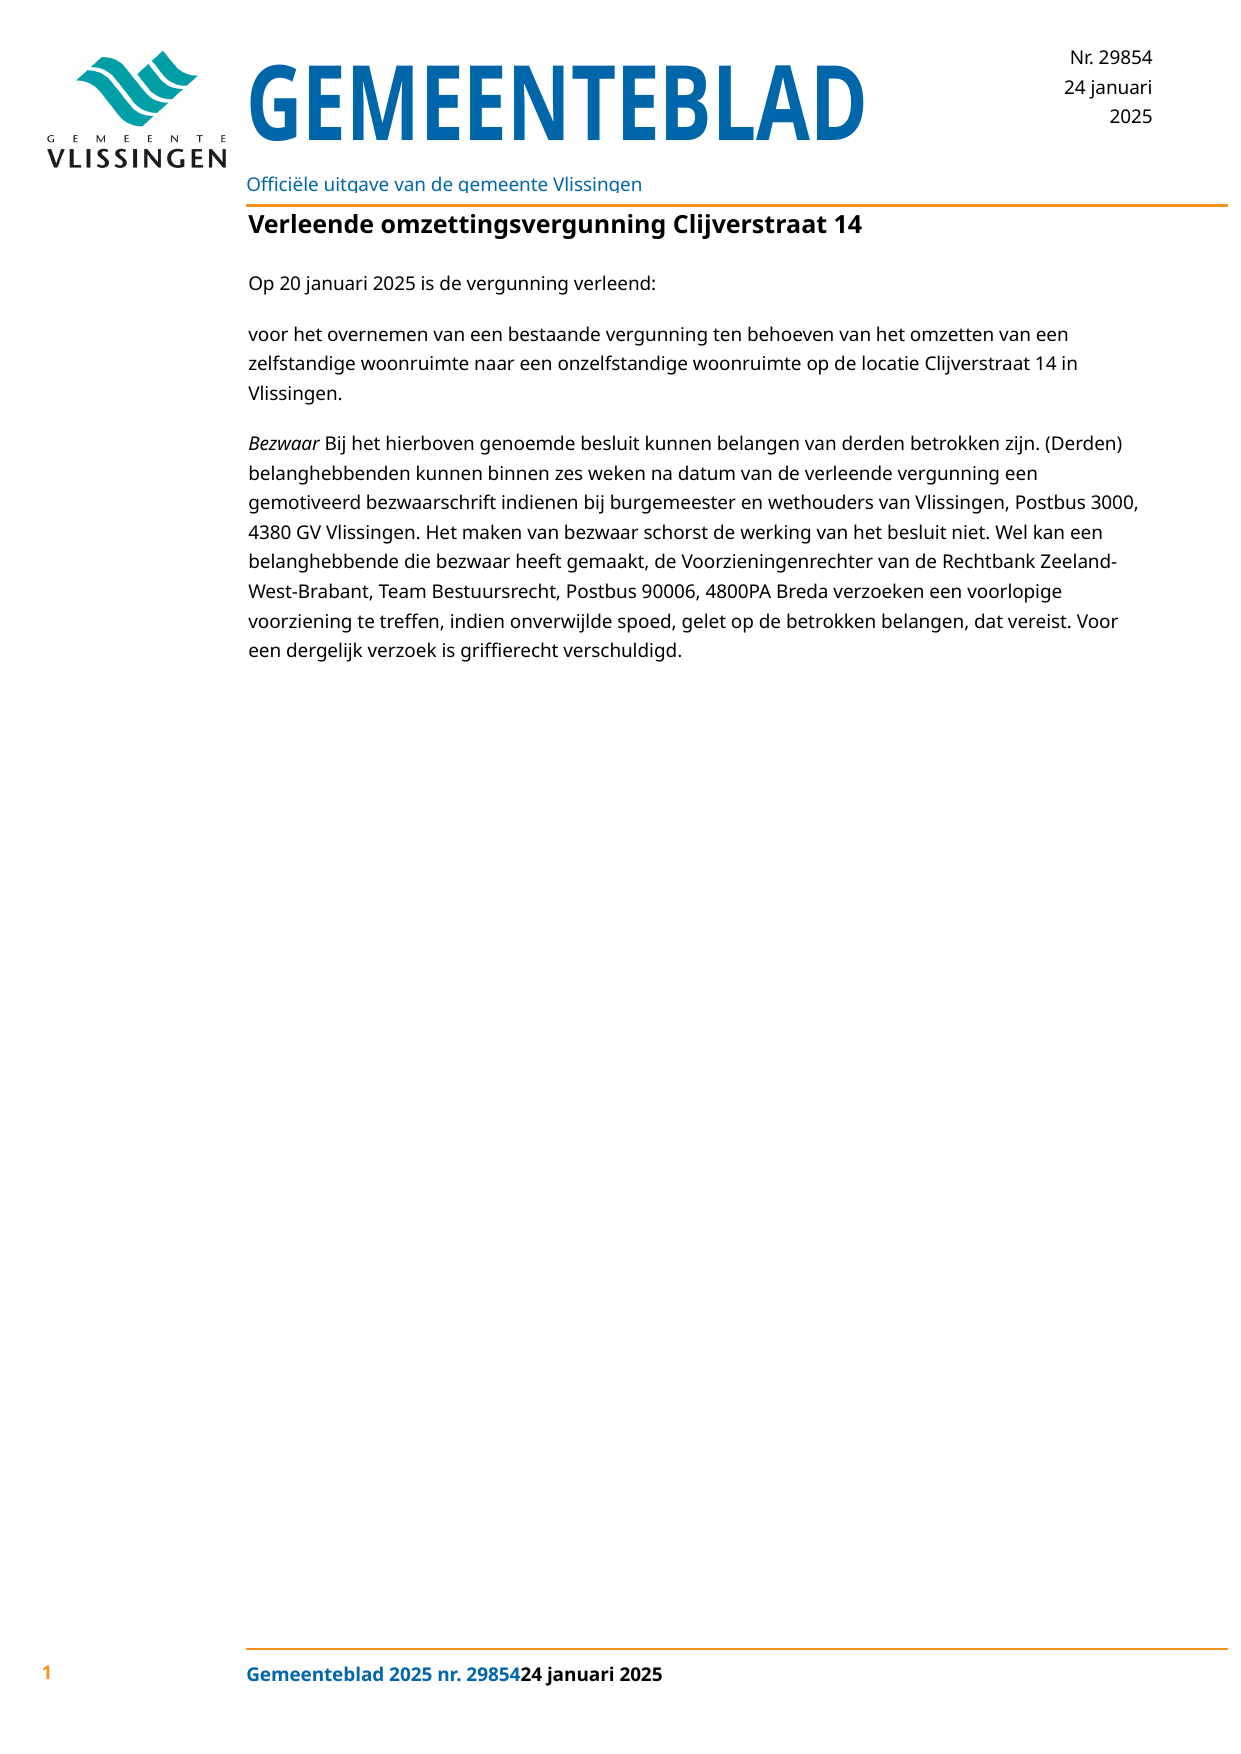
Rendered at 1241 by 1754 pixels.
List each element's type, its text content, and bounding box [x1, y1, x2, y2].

text Bezwaar Bij het hierboven genoemde besluit kunnen belangen van derden betrokken zijn. (Derden) belanghebbenden kunnen binnen zes weken na datum van de verleende vergunning een gemotiveerd bezwaarschrift indienen bij burgemeester en wethouders van Vlissingen, Postbus 3000, 4380 GV Vlissingen. Het maken van bezwaar schorst de werking van het besluit niet. Wel kan een belanghebbende die bezwaar heeft gemaakt, de Voorzieningenrechter van de Rechtbank Zeeland-West-Brabant, Team Bestuursrecht, Postbus 90006, 4800PA Breda verzoeken een voorlopige voorziening te treffen, indien onverwijlde spoed, gelet op de betrokken belangen, dat vereist. Voor een dergelijk verzoek is griffierecht verschuldigd. [248, 430, 1152, 663]
text Op 20 januari 2025 is de vergunning verleend: [248, 270, 1152, 296]
text Verleende omzettingsvergunning Clijverstraat 14 [248, 207, 1152, 241]
picture [41, 47, 231, 172]
text voor het overnemen van een bestaande vergunning ten behoeven van het omzetten van een zelfstandige woonruimte naar een onzelfstandige woonruimte op de locatie Clijverstraat 14 in Vlissingen. [248, 321, 1152, 406]
